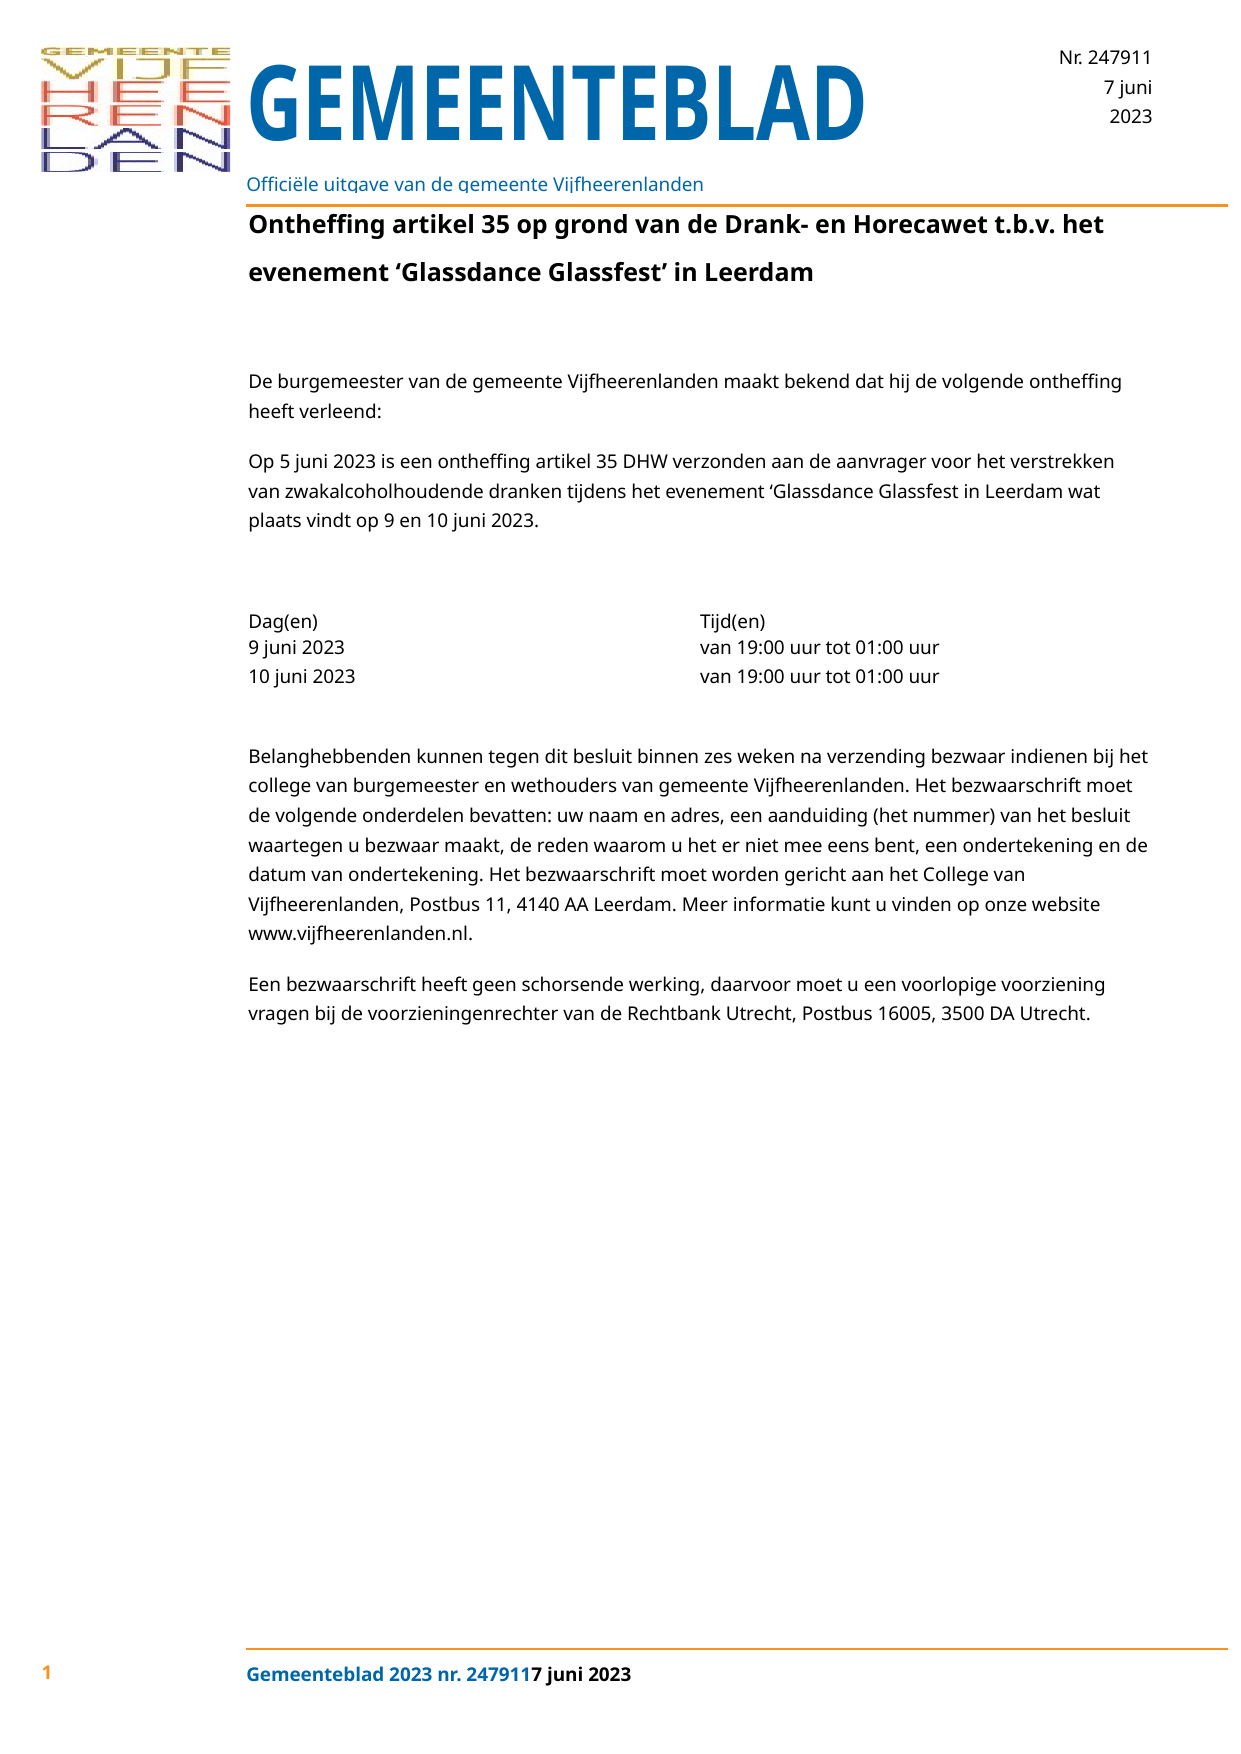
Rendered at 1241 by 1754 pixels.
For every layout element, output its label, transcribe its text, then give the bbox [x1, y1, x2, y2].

text Belanghebbenden kunnen tegen dit besluit binnen zes weken na verzending bezwaar indienen bij het college van burgemeester en wethouders van gemeente Vijfheerenlanden. Het bezwaarschrift moet de volgende onderdelen bevatten: uw naam en adres, een aanduiding (het nummer) van het besluit waartegen u bezwaar maakt, de reden waarom u het er niet mee eens bent, een ondertekening en de datum van ondertekening. Het bezwaarschrift moet worden gericht aan het College van Vijfheerenlanden, Postbus 11, 4140 AA Leerdam. Meer informatie kunt u vinden op onze website www.vijfheerenlanden.nl. [248, 743, 1152, 946]
text De burgemeester van de gemeente Vijfheerenlanden maakt bekend dat hij de volgende ontheffing heeft verleend: [248, 368, 1152, 424]
picture [41, 47, 231, 172]
text Een bezwaarschrift heeft geen schorsende werking, daarvoor moet u een voorlopige voorziening vragen bij de voorzieningenrechter van de Rechtbank Utrecht, Postbus 16005, 3500 DA Utrecht. [248, 971, 1152, 1026]
table_header Dag(en) [248, 609, 700, 634]
table_cell van 19:00 uur tot 01:00 uur van 19:00 uur tot 01:00 uur [700, 634, 1152, 689]
text Op 5 juni 2023 is een ontheffing artikel 35 DHW verzonden aan de aanvrager voor het verstrekken van zwakalcoholhoudende dranken tijdens het evenement ‘Glassdance Glassfest in Leerdam wat plaats vindt op 9 en 10 juni 2023. [248, 448, 1152, 533]
table_header Tijd(en) [700, 609, 1152, 634]
table_cell 9 juni 2023 10 juni 2023 [248, 634, 700, 689]
text Ontheffing artikel 35 op grond van de Drank- en Horecawet t.b.v. het evenement ‘Glassdance Glassfest’ in Leerdam [248, 207, 1152, 288]
